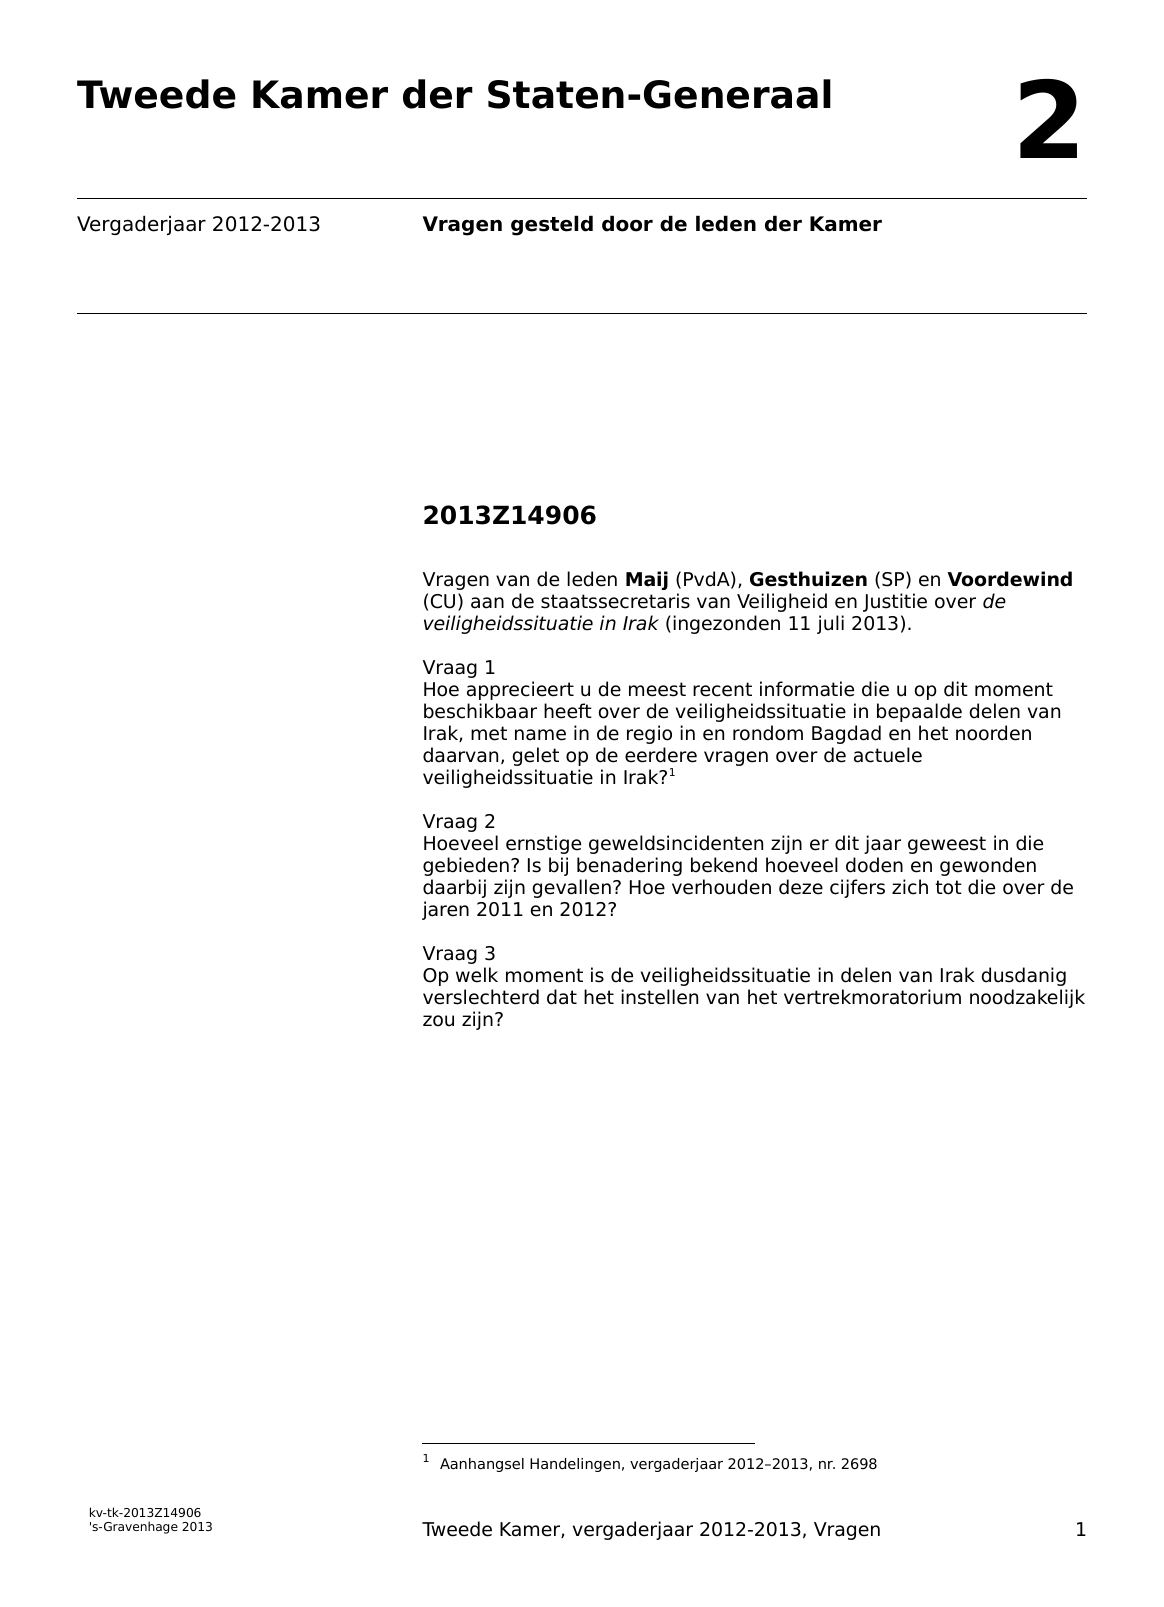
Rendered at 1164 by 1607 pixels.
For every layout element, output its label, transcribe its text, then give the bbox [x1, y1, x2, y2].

table_header 2 [886, 59, 1087, 198]
text kv-tk-2013Z14906 [88, 1506, 323, 1520]
text Vragen van de leden Maij (PvdA), Gesthuizen (SP) en Voordewind (CU) aan de staatssecretaris van Veiligheid en Justitie over de veiligheidssituatie in Irak (ingezonden 11 juli 2013). [422, 569, 1087, 635]
text Hoe apprecieert u de meest recent informatie die u op dit moment beschikbaar heeft over de veiligheidssituatie in bepaalde delen van Irak, met name in de regio in en rondom Bagdad en het noorden daarvan, gelet op de eerdere vragen over de actuele veiligheidssituatie in Irak? [422, 679, 1087, 789]
text 's-Gravenhage 2013 [88, 1520, 323, 1534]
table_cell Vergaderjaar 2012-2013 [77, 199, 422, 313]
text Vraag 1 [422, 657, 1087, 679]
text Op welk moment is de veiligheidssituatie in delen van Irak dusdanig verslechterd dat het instellen van het vertrekmoratorium noodzakelijk zou zijn? [422, 965, 1087, 1031]
text 2013Z14906 [422, 501, 1087, 531]
text Vraag 3 [422, 943, 1087, 965]
table_cell Vragen gesteld door de leden der Kamer [422, 199, 1087, 313]
text Aanhangsel Handelingen, vergaderjaar 2012–2013, nr. 2698 [422, 1452, 1087, 1474]
table_header Tweede Kamer der Staten-Generaal [77, 59, 886, 198]
text Vraag 2 [422, 811, 1087, 833]
text Hoeveel ernstige geweldsincidenten zijn er dit jaar geweest in die gebieden? Is bij benadering bekend hoeveel doden en gewonden daarbij zijn gevallen? Hoe verhouden deze cijfers zich tot die over de jaren 2011 en 2012? [422, 833, 1087, 921]
